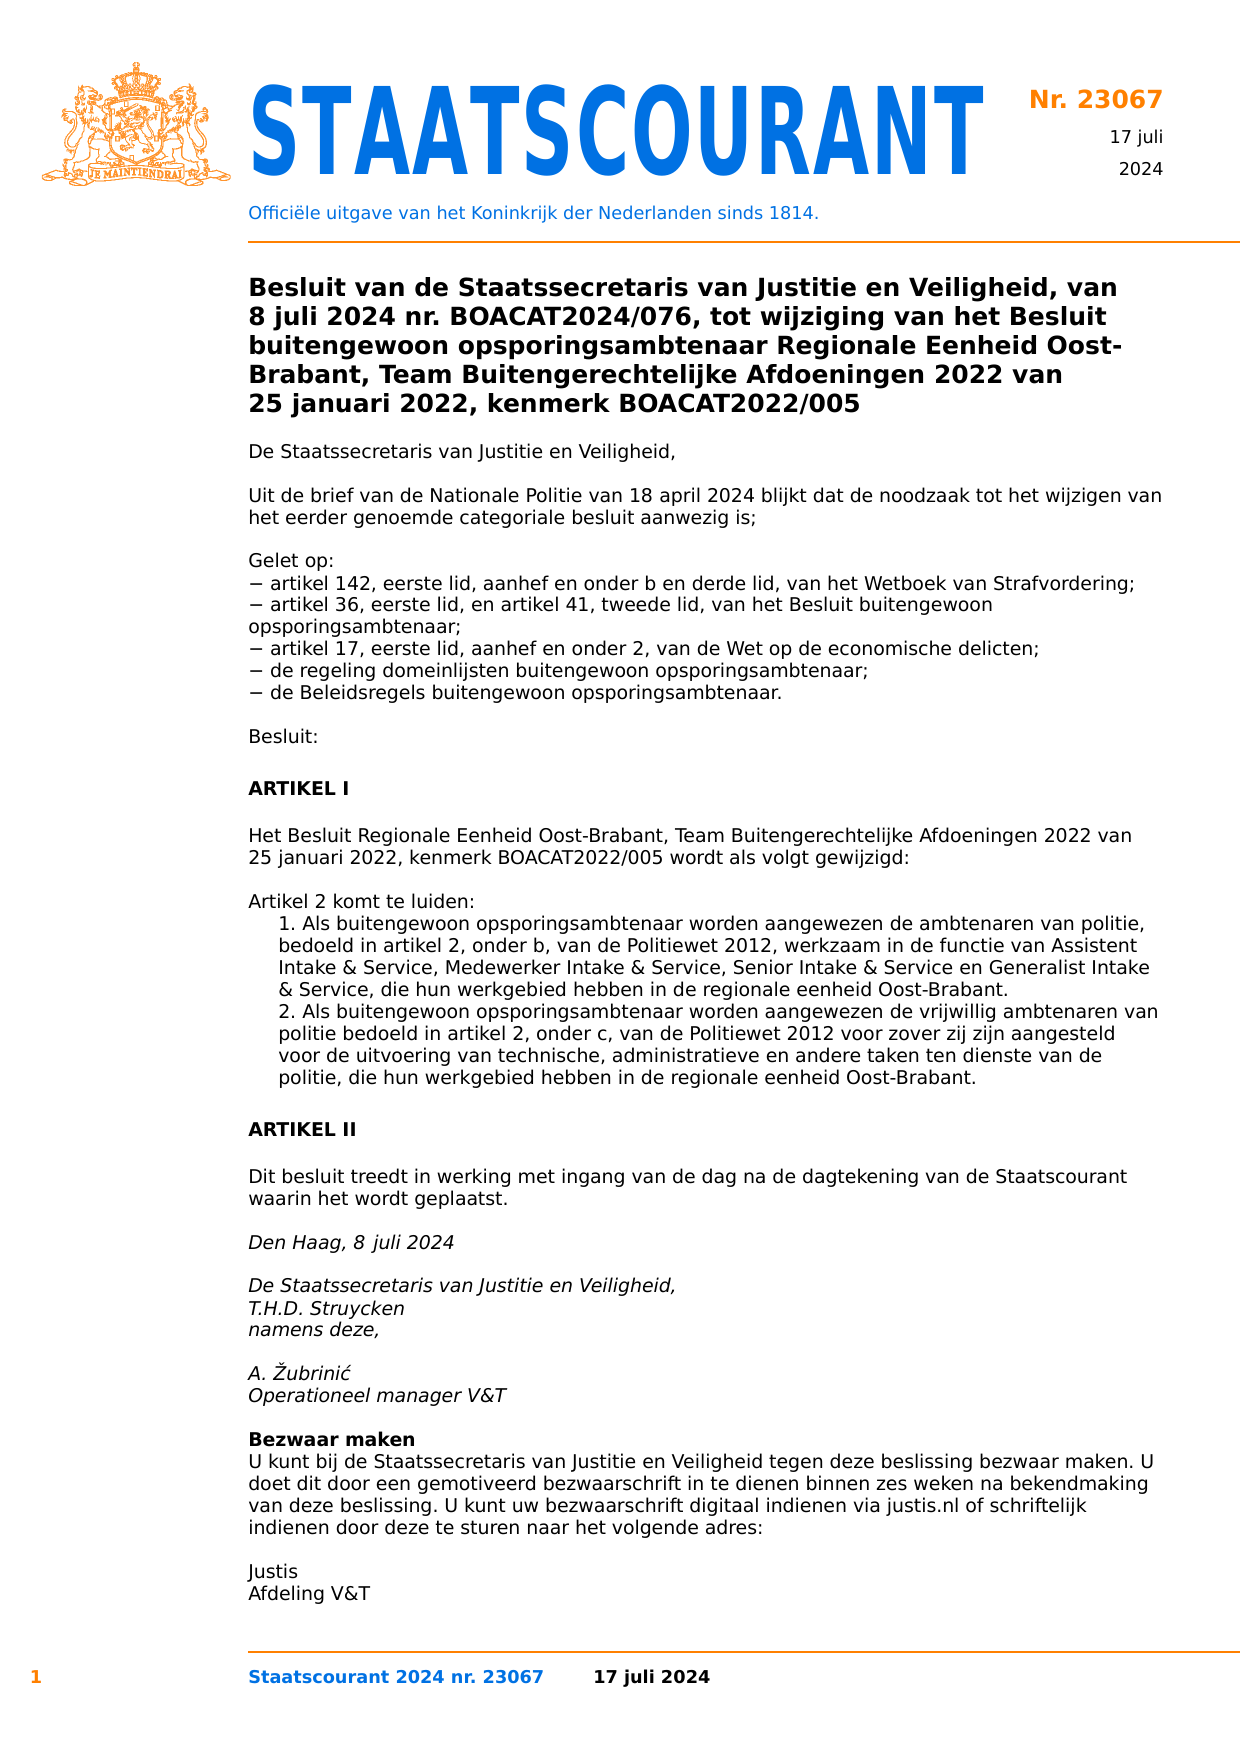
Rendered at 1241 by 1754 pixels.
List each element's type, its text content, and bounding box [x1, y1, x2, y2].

text De Staatssecretaris van Justitie en Veiligheid, [248, 441, 1163, 463]
text Uit de brief van de Nationale Politie van 18 april 2024 blijkt dat de noodzaak tot het wijzigen van het eerder genoemde categoriale besluit aanwezig is; [248, 484, 1163, 528]
text U kunt bij de Staatssecretaris van Justitie en Veiligheid tegen deze beslissing bezwaar maken. U doet dit door een gemotiveerd bezwaarschrift in te dienen binnen zes weken na bekendmaking van deze beslissing. U kunt uw bezwaarschrift digitaal indienen via justis.nl of schriftelijk indienen door deze te sturen naar het volgende adres: [248, 1451, 1163, 1539]
table_cell Officiële uitgave van het Koninkrijk der Nederlanden sinds 1814. [248, 203, 1240, 241]
subtitle Besluit van de Staatssecretaris van Justitie en Veiligheid, van 8 juli 2024 nr. BOACAT2024/076, tot wijziging van het Besluit buitengewoon opsporingsambtenaar Regionale Eenheid Oost-Brabant, Team Buitengerechtelijke Afdoeningen 2022 van 25 januari 2022, kenmerk BOACAT2022/005 [248, 273, 1163, 419]
subtitle ARTIKEL II [248, 1119, 1163, 1141]
text Afdeling V&T [248, 1583, 1163, 1605]
text Den Haag, 8 juli 2024 [248, 1232, 1163, 1253]
text Artikel 2 komt te luiden: [248, 891, 1163, 913]
text Bezwaar maken [248, 1429, 1163, 1451]
text 1. Als buitengewoon opsporingsambtenaar worden aangewezen de ambtenaren van politie, bedoeld in artikel 2, onder b, van de Politiewet 2012, werkzaam in de functie van Assistent Intake & Service, Medewerker Intake & Service, Senior Intake & Service en Generalist Intake & Service, die hun werkgebied hebben in de regionale eenheid Oost-Brabant. [278, 913, 1163, 1001]
table_header STAATSCOURANT [248, 62, 998, 203]
text − de Beleidsregels buitengewoon opsporingsambtenaar. [248, 682, 1163, 704]
text 2. Als buitengewoon opsporingsambtenaar worden aangewezen de vrijwillig ambtenaren van politie bedoeld in artikel 2, onder c, van de Politiewet 2012 voor zover zij zijn aangesteld voor de uitvoering van technische, administratieve en andere taken ten dienste van de politie, die hun werkgebied hebben in de regionale eenheid Oost-Brabant. [278, 1001, 1163, 1089]
text De Staatssecretaris van Justitie en Veiligheid, T.H.D. Struycken namens deze, A. Žubrinić Operationeel manager V&T [248, 1275, 1163, 1407]
text Gelet op: [248, 550, 1163, 572]
text Het Besluit Regionale Eenheid Oost-Brabant, Team Buitengerechtelijke Afdoeningen 2022 van 25 januari 2022, kenmerk BOACAT2022/005 wordt als volgt gewijzigd: [248, 825, 1163, 869]
text − artikel 17, eerste lid, aanhef en onder 2, van de Wet op de economische delicten; [248, 638, 1163, 660]
text Besluit: [248, 726, 1163, 748]
table_cell 17 juli [998, 121, 1240, 153]
text Dit besluit treedt in werking met ingang van de dag na de dagtekening van de Staatscourant waarin het wordt geplaatst. [248, 1166, 1163, 1210]
text − artikel 36, eerste lid, en artikel 41, tweede lid, van het Besluit buitengewoon opsporingsambtenaar; [248, 594, 1163, 638]
text Justis [248, 1561, 1163, 1583]
table_cell 2024 [998, 153, 1240, 203]
table_header [25, 62, 248, 241]
text − de regeling domeinlijsten buitengewoon opsporingsambtenaar; [248, 660, 1163, 682]
picture [41, 62, 231, 186]
text − artikel 142, eerste lid, aanhef en onder b en derde lid, van het Wetboek van Strafvordering; [248, 572, 1163, 594]
subtitle ARTIKEL I [248, 778, 1163, 800]
table_header Nr. 23067 [998, 62, 1240, 121]
